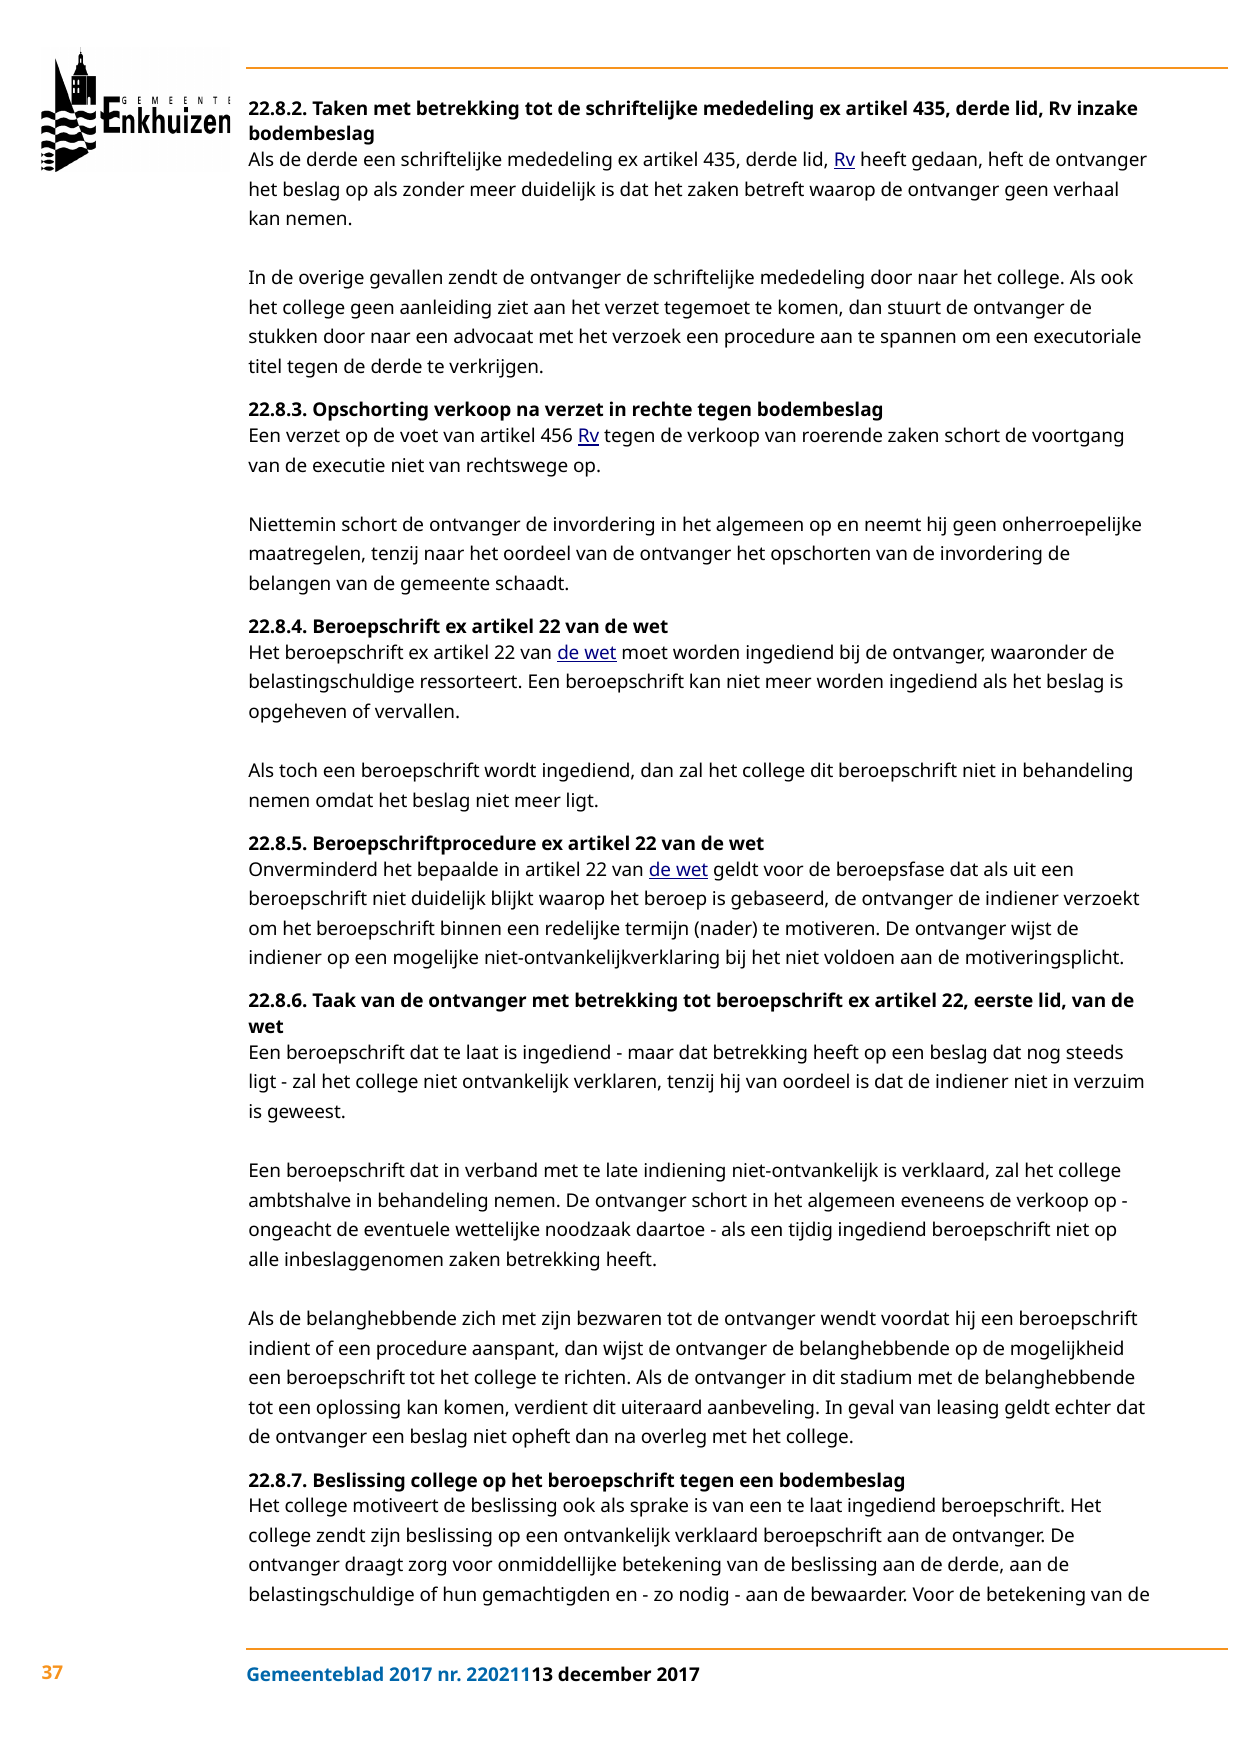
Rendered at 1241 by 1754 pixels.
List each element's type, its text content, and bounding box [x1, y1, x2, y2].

text 22.8.2. Taken met betrekking tot de schriftelijke mededeling ex artikel 435, derde lid, Rv inzake bodembeslag [248, 95, 1152, 146]
text Het beroepschrift ex artikel 22 van de wet moet worden ingediend bij de ontvanger, waaronder de belastingschuldige ressorteert. Een beroepschrift kan niet meer worden ingediend als het beslag is opgeheven of vervallen. [248, 639, 1152, 724]
text Als de belanghebbende zich met zijn bezwaren tot de ontvanger wendt voordat hij een beroepschrift indient of een procedure aanspant, dan wijst de ontvanger de belanghebbende op de mogelijkheid een beroepschrift tot het college te richten. Als de ontvanger in dit stadium met de belanghebbende tot een oplossing kan komen, verdient dit uiteraard aanbeveling. In geval van leasing geldt echter dat de ontvanger een beslag niet opheft dan na overleg met het college. [248, 1305, 1152, 1449]
text 22.8.6. Taak van de ontvanger met betrekking tot beroepschrift ex artikel 22, eerste lid, van de wet [248, 988, 1152, 1039]
text Onverminderd het bepaalde in artikel 22 van de wet geldt voor de beroepsfase dat als uit een beroepschrift niet duidelijk blijkt waarop het beroep is gebaseerd, de ontvanger de indiener verzoekt om het beroepschrift binnen een redelijke termijn (nader) te motiveren. De ontvanger wijst de indiener op een mogelijke niet-ontvankelijkverklaring bij het niet voldoen aan de motiveringsplicht. [248, 856, 1152, 970]
text Niettemin schort de ontvanger de invordering in het algemeen op en neemt hij geen onherroepelijke maatregelen, tenzij naar het oordeel van de ontvanger het opschorten van de invordering de belangen van de gemeente schaadt. [248, 511, 1152, 596]
text In de overige gevallen zendt de ontvanger de schriftelijke mededeling door naar het college. Als ook het college geen aanleiding ziet aan het verzet tegemoet te komen, dan stuurt de ontvanger de stukken door naar een advocaat met het verzoek een procedure aan te spannen om een executoriale titel tegen de derde te verkrijgen. [248, 264, 1152, 379]
text Als toch een beroepschrift wordt ingediend, dan zal het college dit beroepschrift niet in behandeling nemen omdat het beslag niet meer ligt. [248, 757, 1152, 813]
text Als de derde een schriftelijke mededeling ex artikel 435, derde lid, Rv heeft gedaan, heft de ontvanger het beslag op als zonder meer duidelijk is dat het zaken betreft waarop de ontvanger geen verhaal kan nemen. [248, 146, 1152, 231]
text 22.8.7. Beslissing college op het beroepschrift tegen een bodembeslag [248, 1467, 1152, 1492]
text 22.8.4. Beroepschrift ex artikel 22 van de wet [248, 613, 1152, 639]
text Een beroepschrift dat in verband met te late indiening niet-ontvankelijk is verklaard, zal het college ambtshalve in behandeling nemen. De ontvanger schort in het algemeen eveneens de verkoop op - ongeacht de eventuele wettelijke noodzaak daartoe - als een tijdig ingediend beroepschrift niet op alle inbeslaggenomen zaken betrekking heeft. [248, 1157, 1152, 1272]
picture [41, 47, 231, 172]
text 22.8.3. Opschorting verkoop na verzet in rechte tegen bodembeslag [248, 396, 1152, 422]
text Een beroepschrift dat te laat is ingediend - maar dat betrekking heeft op een beslag dat nog steeds ligt - zal het college niet ontvankelijk verklaren, tenzij hij van oordeel is dat de indiener niet in verzuim is geweest. [248, 1039, 1152, 1124]
text 22.8.5. Beroepschriftprocedure ex artikel 22 van de wet [248, 830, 1152, 856]
text Een verzet op de voet van artikel 456 Rv tegen de verkoop van roerende zaken schort de voortgang van de executie niet van rechtswege op. [248, 422, 1152, 477]
text Het college motiveert de beslissing ook als sprake is van een te laat ingediend beroepschrift. Het college zendt zijn beslissing op een ontvankelijk verklaard beroepschrift aan de ontvanger. De ontvanger draagt zorg voor onmiddellijke betekening van de beslissing aan de derde, aan de belastingschuldige of hun gemachtigden en - zo nodig - aan de bewaarder. Voor de betekening van de [248, 1492, 1152, 1607]
